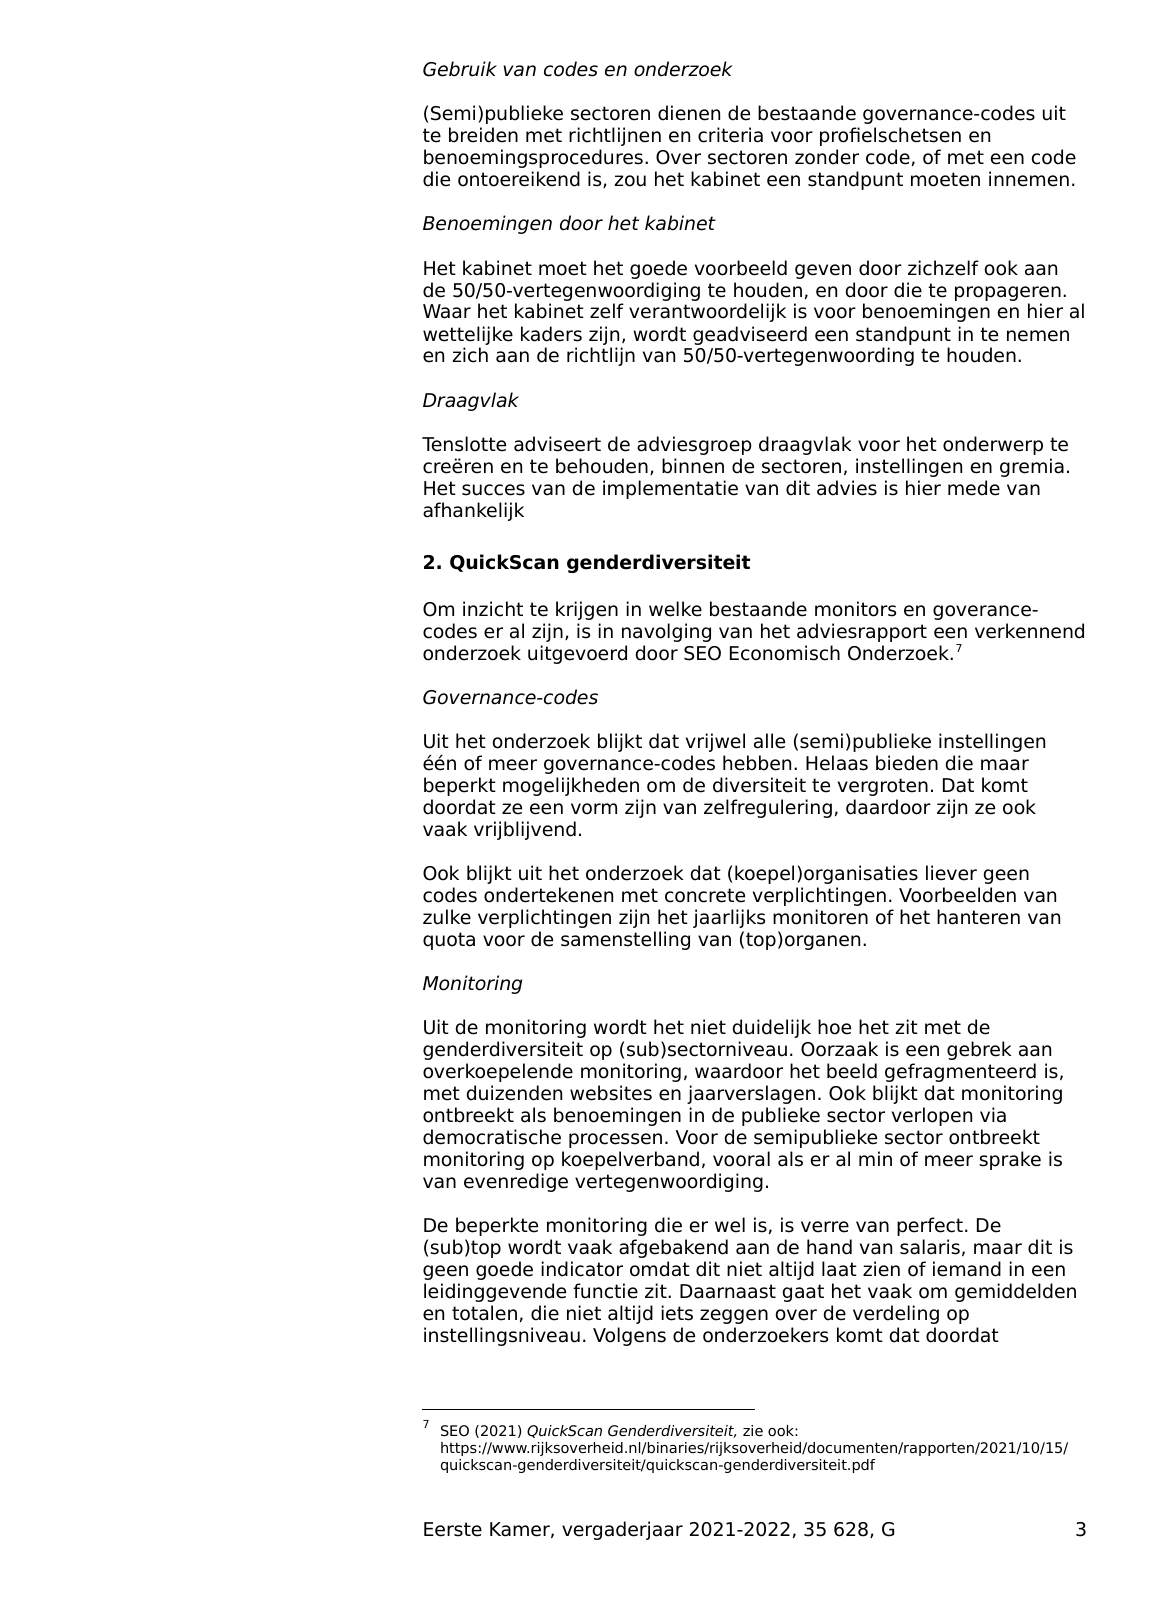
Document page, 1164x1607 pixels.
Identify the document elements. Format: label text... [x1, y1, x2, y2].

text Om inzicht te krijgen in welke bestaande monitors en goverance-codes er al zijn, is in navolging van het adviesrapport een verkennend onderzoek uitgevoerd door SEO Economisch Onderzoek. [422, 599, 1087, 664]
text Ook blijkt uit het onderzoek dat (koepel)organisaties liever geen codes ondertekenen met concrete verplichtingen. Voorbeelden van zulke verplichtingen zijn het jaarlijks monitoren of het hanteren van quota voor de samenstelling van (top)organen. [422, 863, 1087, 951]
text Uit de monitoring wordt het niet duidelijk hoe het zit met de genderdiversiteit op (sub)sectorniveau. Oorzaak is een gebrek aan overkoepelende monitoring, waardoor het beeld gefragmenteerd is, met duizenden websites en jaarverslagen. Ook blijkt dat monitoring ontbreekt als benoemingen in de publieke sector verlopen via democratische processen. Voor de semipublieke sector ontbreekt monitoring op koepelverband, vooral als er al min of meer sprake is van evenredige vertegenwoordiging. [422, 1017, 1087, 1193]
text Het kabinet moet het goede voorbeeld geven door zichzelf ook aan de 50/50-vertegenwoordiging te houden, en door die te propageren. Waar het kabinet zelf verantwoordelijk is voor benoemingen en hier al wettelijke kaders zijn, wordt geadviseerd een standpunt in te nemen en zich aan de richtlijn van 50/50-vertegenwoording te houden. [422, 257, 1087, 367]
subtitle Gebruik van codes en onderzoek [422, 59, 1087, 81]
text Tenslotte adviseert de adviesgroep draagvlak voor het onderwerp te creëren en te behouden, binnen de sectoren, instellingen en gremia. Het succes van de implementatie van dit advies is hier mede van afhankelijk [422, 434, 1087, 522]
text De beperkte monitoring die er wel is, is verre van perfect. De (sub)top wordt vaak afgebakend aan de hand van salaris, maar dit is geen goede indicator omdat dit niet altijd laat zien of iemand in een leidinggevende functie zit. Daarnaast gaat het vaak om gemiddelden en totalen, die niet altijd iets zeggen over de verdeling op instellingsniveau. Volgens de onderzoekers komt dat doordat [422, 1215, 1087, 1347]
subtitle 2. QuickScan genderdiversiteit [422, 552, 1087, 574]
subtitle Benoemingen door het kabinet [422, 213, 1087, 235]
text (Semi)publieke sectoren dienen de bestaande governance-codes uit te breiden met richtlijnen en criteria voor profielschetsen en benoemingsprocedures. Over sectoren zonder code, of met een code die ontoereikend is, zou het kabinet een standpunt moeten innemen. [422, 103, 1087, 191]
text Uit het onderzoek blijkt dat vrijwel alle (semi)publieke instellingen één of meer governance-codes hebben. Helaas bieden die maar beperkt mogelijkheden om de diversiteit te vergroten. Dat komt doordat ze een vorm zijn van zelfregulering, daardoor zijn ze ook vaak vrijblijvend. [422, 731, 1087, 841]
subtitle Draagvlak [422, 389, 1087, 412]
subtitle Governance-codes [422, 687, 1087, 709]
subtitle Monitoring [422, 973, 1087, 995]
text SEO (2021) QuickScan Genderdiversiteit, zie ook: https://www.rijksoverheid.nl/binaries/rijksoverheid/documenten/rapporten/2021/10/15/quickscan-genderdiversiteit/quickscan-genderdiversiteit.pdf [422, 1418, 1087, 1474]
